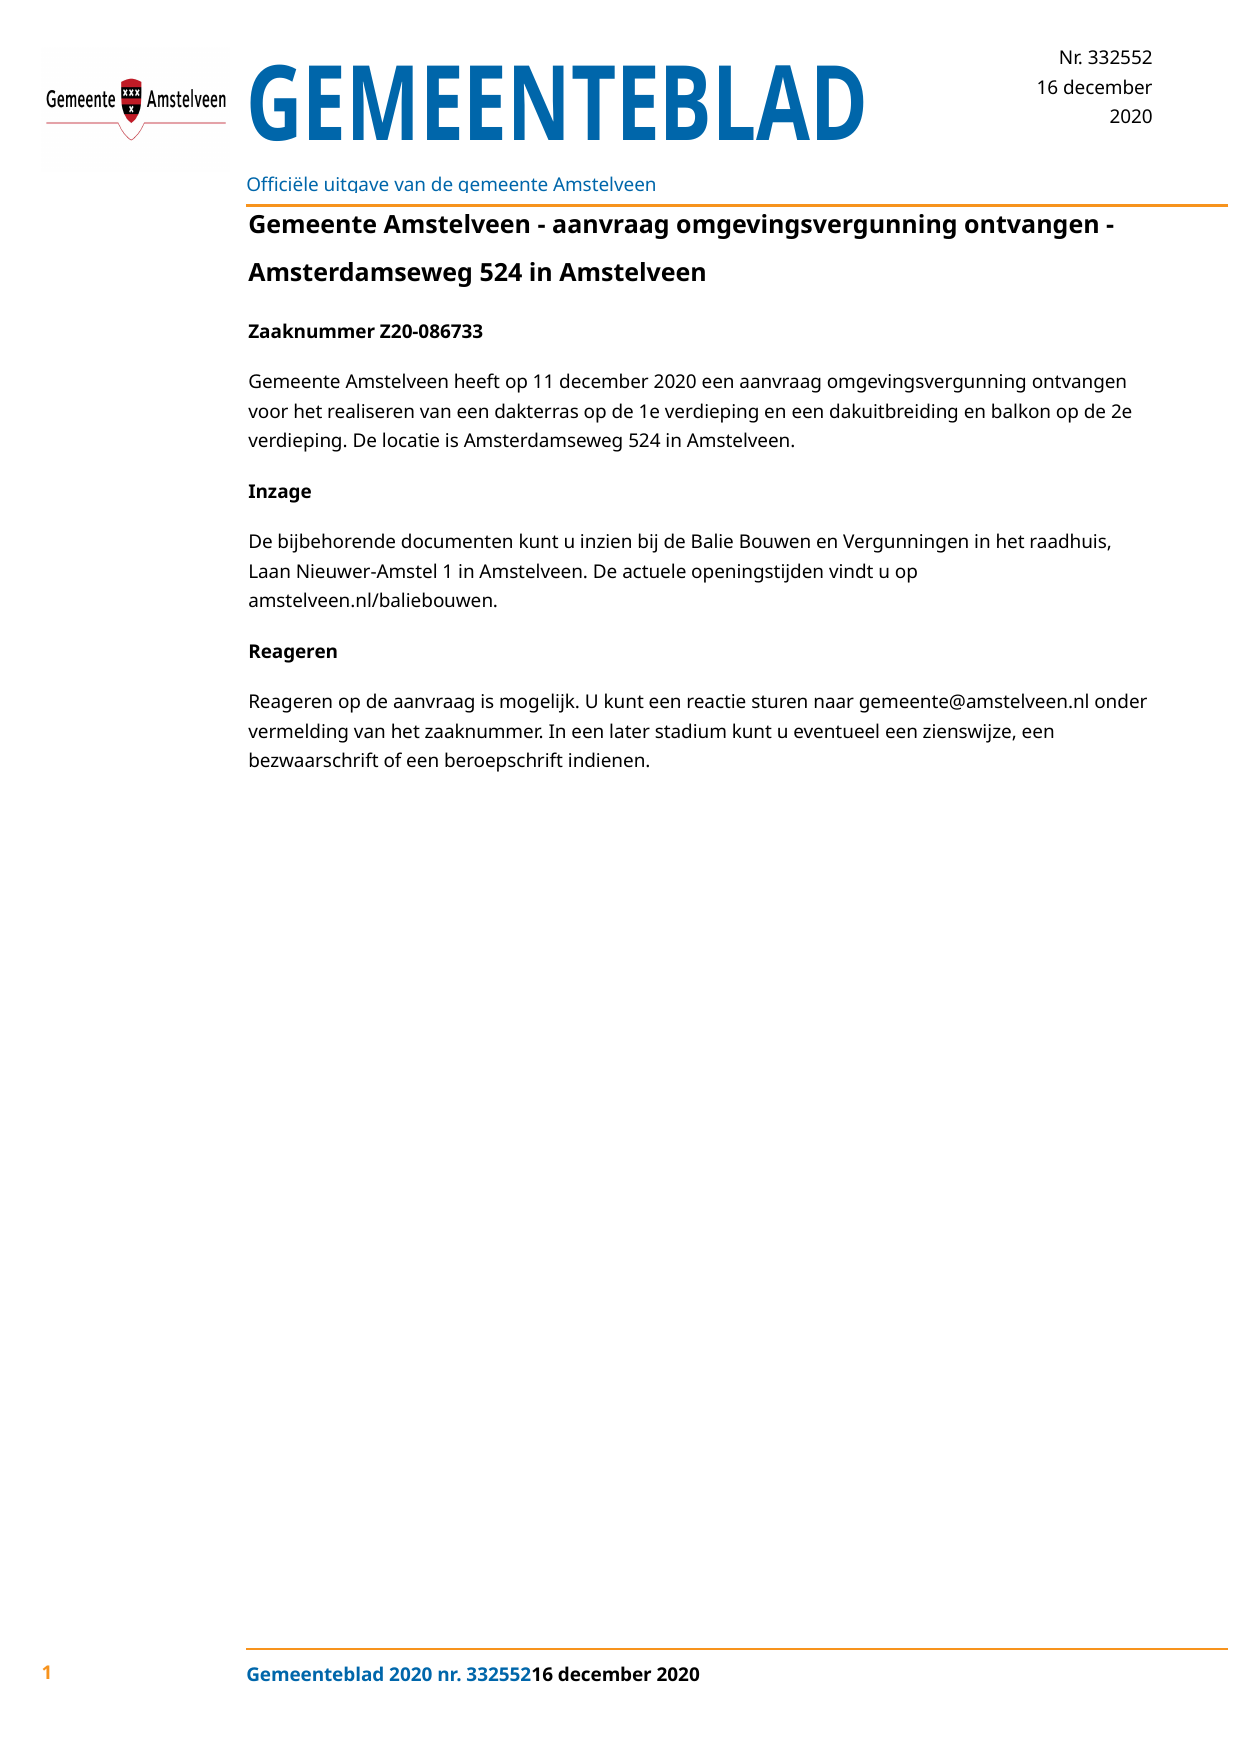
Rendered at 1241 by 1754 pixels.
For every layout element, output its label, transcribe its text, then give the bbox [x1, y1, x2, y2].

text Gemeente Amstelveen heeft op 11 december 2020 een aanvraag omgevingsvergunning ontvangen voor het realiseren van een dakterras op de 1e verdieping en een dakuitbreiding en balkon op de 2e verdieping. De locatie is Amsterdamseweg 524 in Amstelveen. [248, 368, 1152, 453]
text Reageren op de aanvraag is mogelijk. U kunt een reactie sturen naar gemeente@amstelveen.nl onder vermelding van het zaaknummer. In een later stadium kunt u eventueel een zienswijze, een bezwaarschrift of een beroepschrift indienen. [248, 688, 1152, 773]
picture [41, 47, 231, 172]
text Reageren [248, 638, 1152, 664]
text De bijbehorende documenten kunt u inzien bij de Balie Bouwen en Vergunningen in het raadhuis, Laan Nieuwer-Amstel 1 in Amstelveen. De actuele openingstijden vindt u op amstelveen.nl/baliebouwen. [248, 528, 1152, 613]
text Inzage [248, 478, 1152, 504]
text Gemeente Amstelveen - aanvraag omgevingsvergunning ontvangen - Amsterdamseweg 524 in Amstelveen [248, 207, 1152, 288]
text Zaaknummer Z20-086733 [248, 318, 1152, 344]
